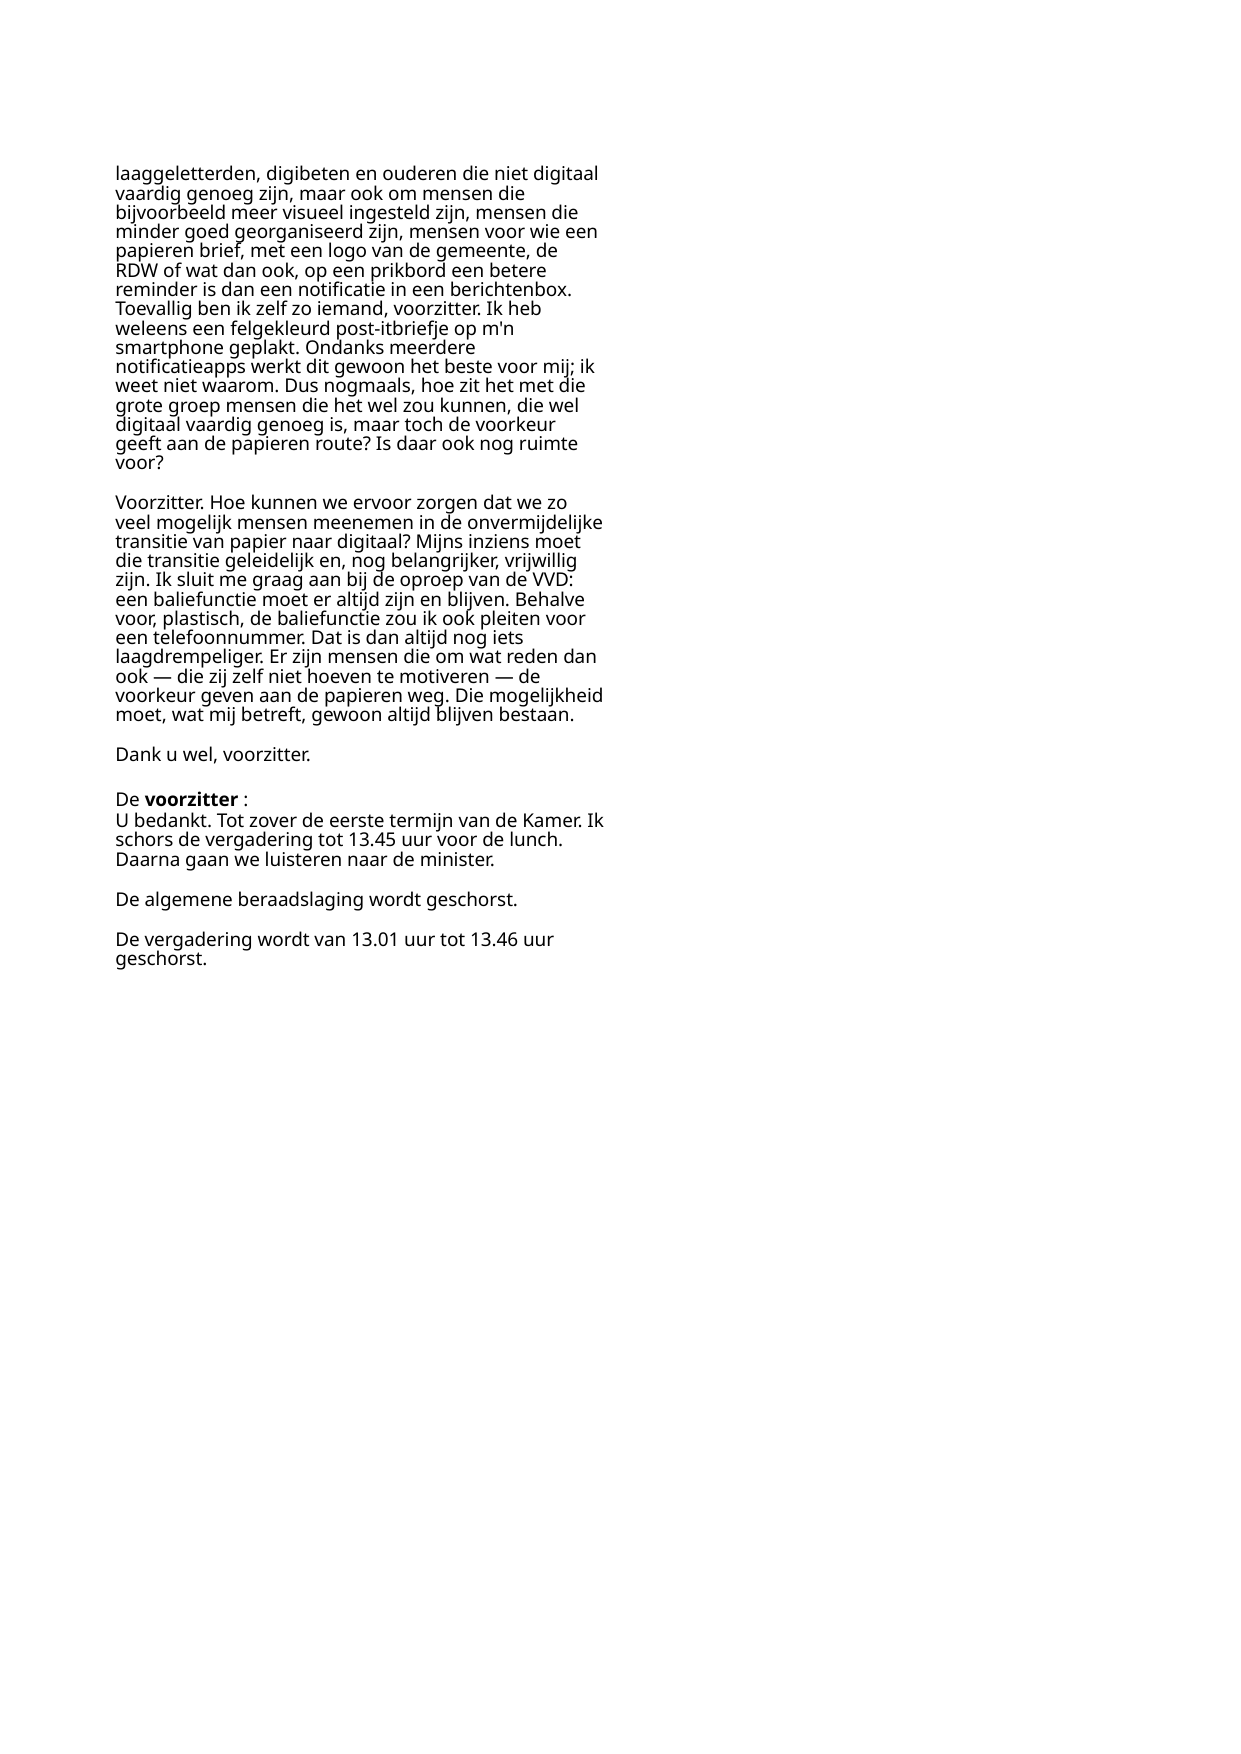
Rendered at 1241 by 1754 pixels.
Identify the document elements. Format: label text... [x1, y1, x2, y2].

text U bedankt. Tot zover de eerste termijn van de Kamer. Ik schors de vergadering tot 13.45 uur voor de lunch. Daarna gaan we luisteren naar de minister. [115, 812, 605, 870]
text De algemene beraadslaging wordt geschorst. [115, 891, 605, 910]
text Dank u wel, voorzitter. [115, 746, 605, 766]
text De vergadering wordt van 13.01 uur tot 13.46 uur geschorst. [115, 931, 605, 969]
text laaggeletterden, digibeten en ouderen die niet digitaal vaardig genoeg zijn, maar ook om mensen die bijvoorbeeld meer visueel ingesteld zijn, mensen die minder goed georganiseerd zijn, mensen voor wie een papieren brief, met een logo van de gemeente, de RDW of wat dan ook, op een prikbord een betere reminder is dan een notificatie in een berichtenbox. Toevallig ben ik zelf zo iemand, voorzitter. Ik heb weleens een felgekleurd post-itbriefje op m'n smartphone geplakt. Ondanks meerdere notificatieapps werkt dit gewoon het beste voor mij; ik weet niet waarom. Dus nogmaals, hoe zit het met die grote groep mensen die het wel zou kunnen, die wel digitaal vaardig genoeg is, maar toch de voorkeur geeft aan de papieren route? Is daar ook nog ruimte voor? [115, 165, 605, 474]
text Voorzitter. Hoe kunnen we ervoor zorgen dat we zo veel mogelijk mensen meenemen in de onvermijdelijke transitie van papier naar digitaal? Mijns inziens moet die transitie geleidelijk en, nog belangrijker, vrijwillig zijn. Ik sluit me graag aan bij de oproep van de VVD: een baliefunctie moet er altijd zijn en blijven. Behalve voor, plastisch, de baliefunctie zou ik ook pleiten voor een telefoonnummer. Dat is dan altijd nog iets laagdrempeliger. Er zijn mensen die om wat reden dan ook — die zij zelf niet hoeven te motiveren — de voorkeur geven aan de papieren weg. Die mogelijkheid moet, wat mij betreft, gewoon altijd blijven bestaan. [115, 494, 605, 726]
text De voorzitter : [115, 786, 605, 812]
